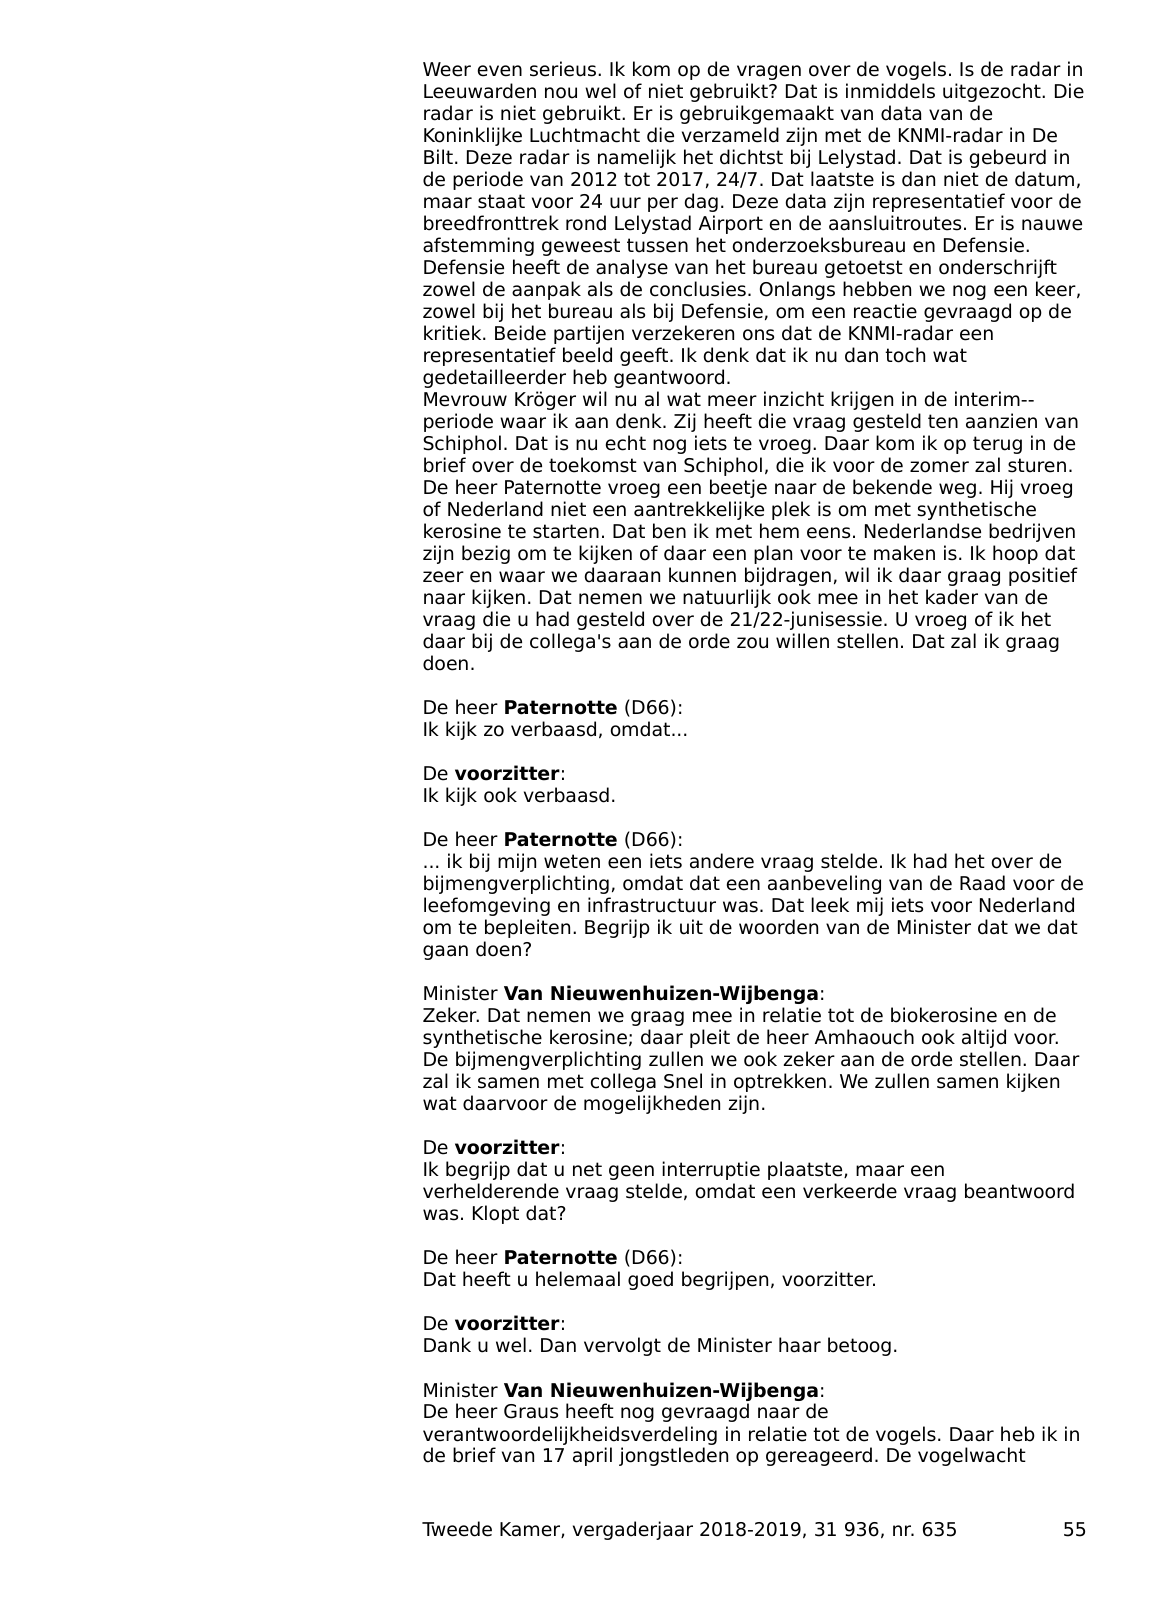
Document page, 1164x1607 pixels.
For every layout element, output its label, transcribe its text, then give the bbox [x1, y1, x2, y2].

text Zeker. Dat nemen we graag mee in relatie tot de biokerosine en de synthetische kerosine; daar pleit de heer Amhaouch ook altijd voor. De bijmengverplichting zullen we ook zeker aan de orde stellen. Daar zal ik samen met collega Snel in optrekken. We zullen samen kijken wat daarvoor de mogelijkheden zijn. [422, 1005, 1087, 1115]
text De voorzitter: [422, 1137, 1087, 1159]
text ... ik bij mijn weten een iets andere vraag stelde. Ik had het over de bijmengverplichting, omdat dat een aanbeveling van de Raad voor de leefomgeving en infrastructuur was. Dat leek mij iets voor Nederland om te bepleiten. Begrijp ik uit de woorden van de Minister dat we dat gaan doen? [422, 851, 1087, 961]
text De heer Paternotte (D66): [422, 697, 1087, 719]
text De heer Paternotte (D66): [422, 829, 1087, 851]
text Dat heeft u helemaal goed begrijpen, voorzitter. [422, 1269, 1087, 1291]
text Mevrouw Kröger wil nu al wat meer inzicht krijgen in de interim--periode waar ik aan denk. Zij heeft die vraag gesteld ten aanzien van Schiphol. Dat is nu echt nog iets te vroeg. Daar kom ik op terug in de brief over de toekomst van Schiphol, die ik voor de zomer zal sturen. [422, 389, 1087, 477]
text Ik kijk zo verbaasd, omdat... [422, 719, 1087, 741]
text Weer even serieus. Ik kom op de vragen over de vogels. Is de radar in Leeuwarden nou wel of niet gebruikt? Dat is inmiddels uitgezocht. Die radar is niet gebruikt. Er is gebruikgemaakt van data van de Koninklijke Luchtmacht die verzameld zijn met de KNMI-radar in De Bilt. Deze radar is namelijk het dichtst bij Lelystad. Dat is gebeurd in de periode van 2012 tot 2017, 24/7. Dat laatste is dan niet de datum, maar staat voor 24 uur per dag. Deze data zijn representatief voor de breedfronttrek rond Lelystad Airport en de aansluitroutes. Er is nauwe afstemming geweest tussen het onderzoeksbureau en Defensie. Defensie heeft de analyse van het bureau getoetst en onderschrijft zowel de aanpak als de conclusies. Onlangs hebben we nog een keer, zowel bij het bureau als bij Defensie, om een reactie gevraagd op de kritiek. Beide partijen verzekeren ons dat de KNMI-radar een representatief beeld geeft. Ik denk dat ik nu dan toch wat gedetailleerder heb geantwoord. [422, 59, 1087, 389]
text De heer Paternotte (D66): [422, 1247, 1087, 1269]
text Minister Van Nieuwenhuizen-Wijbenga: [422, 1379, 1087, 1401]
text De voorzitter: [422, 1313, 1087, 1335]
text De heer Paternotte vroeg een beetje naar de bekende weg. Hij vroeg of Nederland niet een aantrekkelijke plek is om met synthetische kerosine te starten. Dat ben ik met hem eens. Nederlandse bedrijven zijn bezig om te kijken of daar een plan voor te maken is. Ik hoop dat zeer en waar we daaraan kunnen bijdragen, wil ik daar graag positief naar kijken. Dat nemen we natuurlijk ook mee in het kader van de vraag die u had gesteld over de 21/22-junisessie. U vroeg of ik het daar bij de collega's aan de orde zou willen stellen. Dat zal ik graag doen. [422, 477, 1087, 674]
text Dank u wel. Dan vervolgt de Minister haar betoog. [422, 1335, 1087, 1357]
text Ik begrijp dat u net geen interruptie plaatste, maar een verhelderende vraag stelde, omdat een verkeerde vraag beantwoord was. Klopt dat? [422, 1159, 1087, 1225]
text De heer Graus heeft nog gevraagd naar de verantwoordelijkheidsverdeling in relatie tot de vogels. Daar heb ik in de brief van 17 april jongstleden op gereageerd. De vogelwacht [422, 1401, 1087, 1467]
text Minister Van Nieuwenhuizen-Wijbenga: [422, 983, 1087, 1005]
text Ik kijk ook verbaasd. [422, 785, 1087, 807]
text De voorzitter: [422, 763, 1087, 785]
